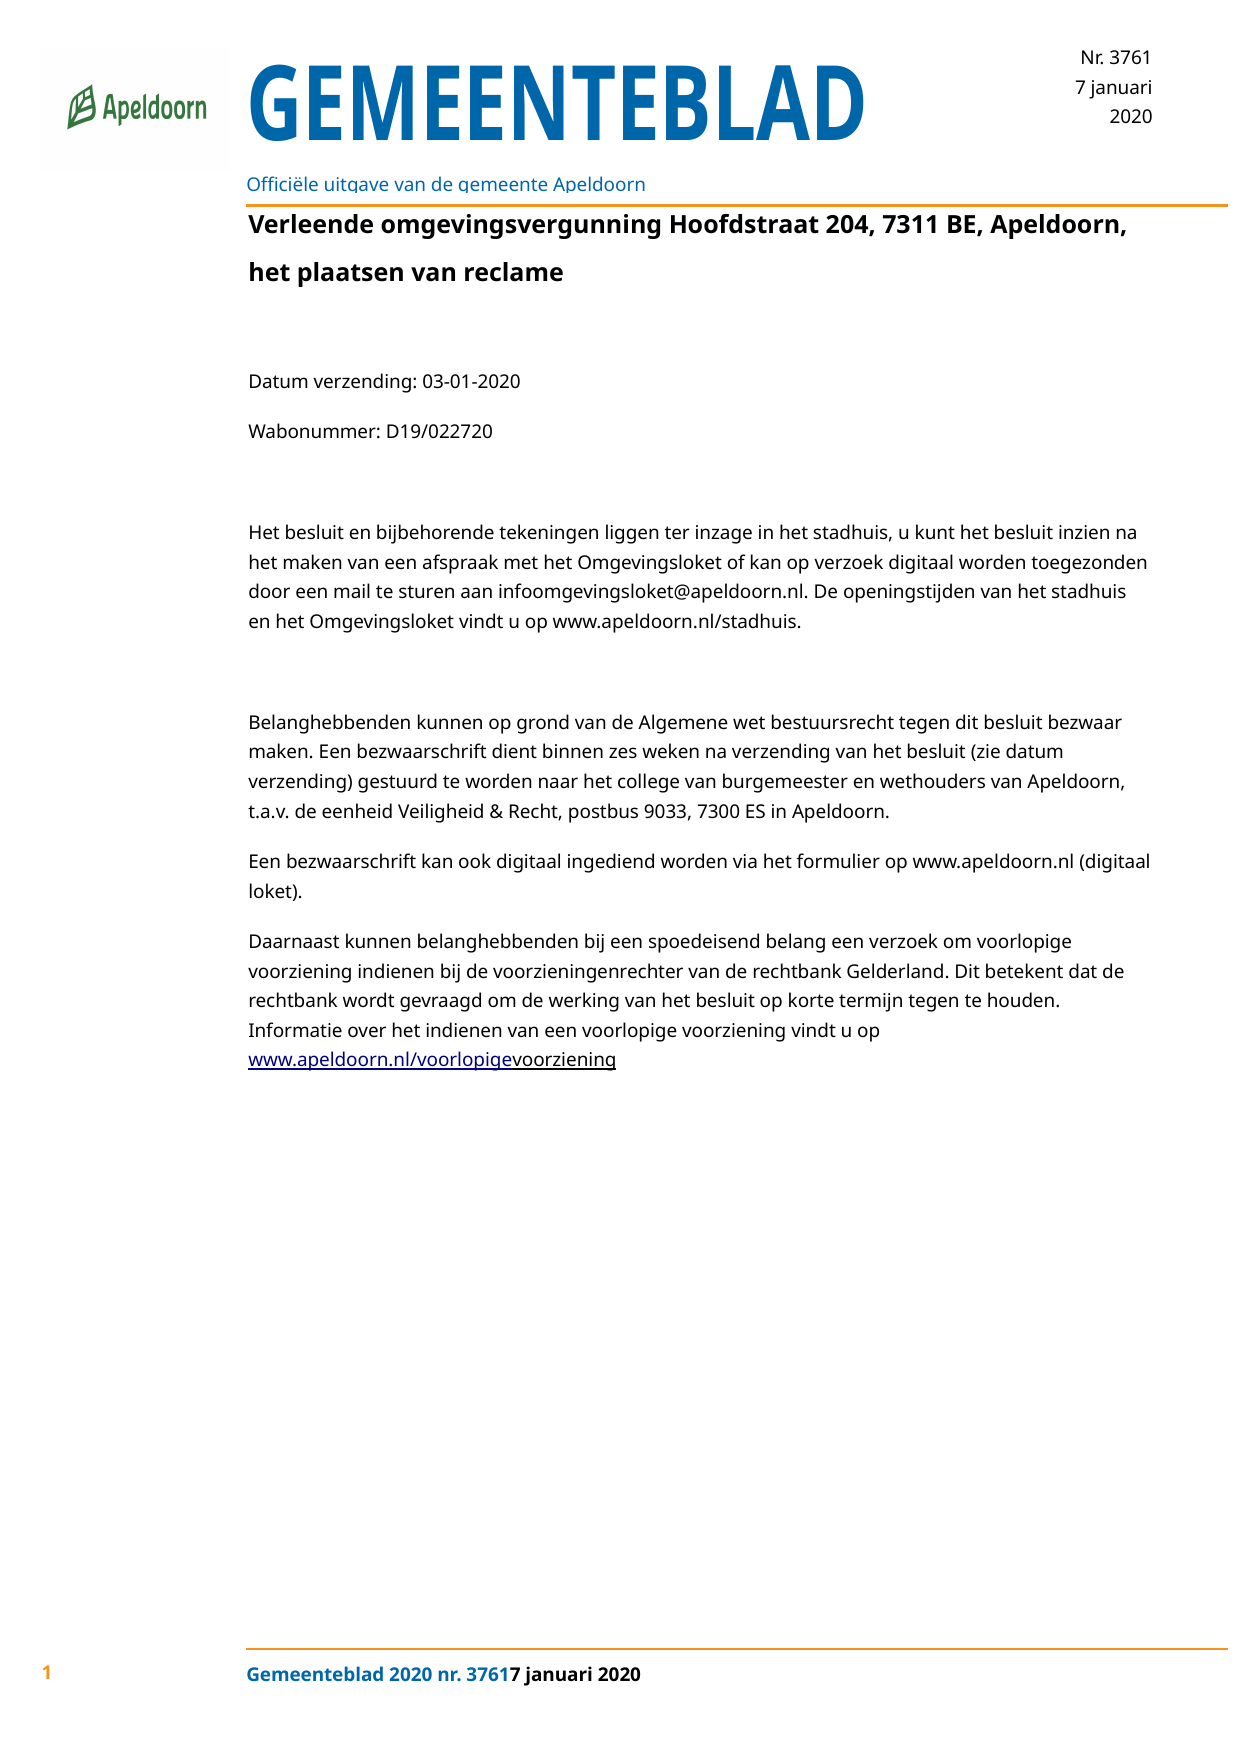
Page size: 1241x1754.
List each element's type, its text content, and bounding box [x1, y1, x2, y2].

text Een bezwaarschrift kan ook digitaal ingediend worden via het formulier op www.apeldoorn.nl (digitaal loket). [248, 848, 1152, 904]
text Verleende omgevingsvergunning Hoofdstraat 204, 7311 BE, Apeldoorn, het plaatsen van reclame [248, 207, 1152, 288]
picture [41, 47, 231, 172]
text Belanghebbenden kunnen op grond van de Algemene wet bestuursrecht tegen dit besluit bezwaar maken. Een bezwaarschrift dient binnen zes weken na verzending van het besluit (zie datum verzending) gestuurd te worden naar het college van burgemeester en wethouders van Apeldoorn, t.a.v. de eenheid Veiligheid & Recht, postbus 9033, 7300 ES in Apeldoorn. [248, 709, 1152, 824]
text Het besluit en bijbehorende tekeningen liggen ter inzage in het stadhuis, u kunt het besluit inzien na het maken van een afspraak met het Omgevingsloket of kan op verzoek digitaal worden toegezonden door een mail te sturen aan infoomgevingsloket@apeldoorn.nl. De openingstijden van het stadhuis en het Omgevingsloket vindt u op www.apeldoorn.nl/stadhuis. [248, 519, 1152, 634]
text Daarnaast kunnen belanghebbenden bij een spoedeisend belang een verzoek om voorlopige voorziening indienen bij de voorzieningenrechter van de rechtbank Gelderland. Dit betekent dat de rechtbank wordt gevraagd om de werking van het besluit op korte termijn tegen te houden. Informatie over het indienen van een voorlopige voorziening vindt u op www.apeldoorn.nl/voorlopigevoorziening [248, 928, 1152, 1072]
text Datum verzending: 03-01-2020 [248, 368, 1152, 394]
text Wabonummer: D19/022720 [248, 419, 1152, 444]
